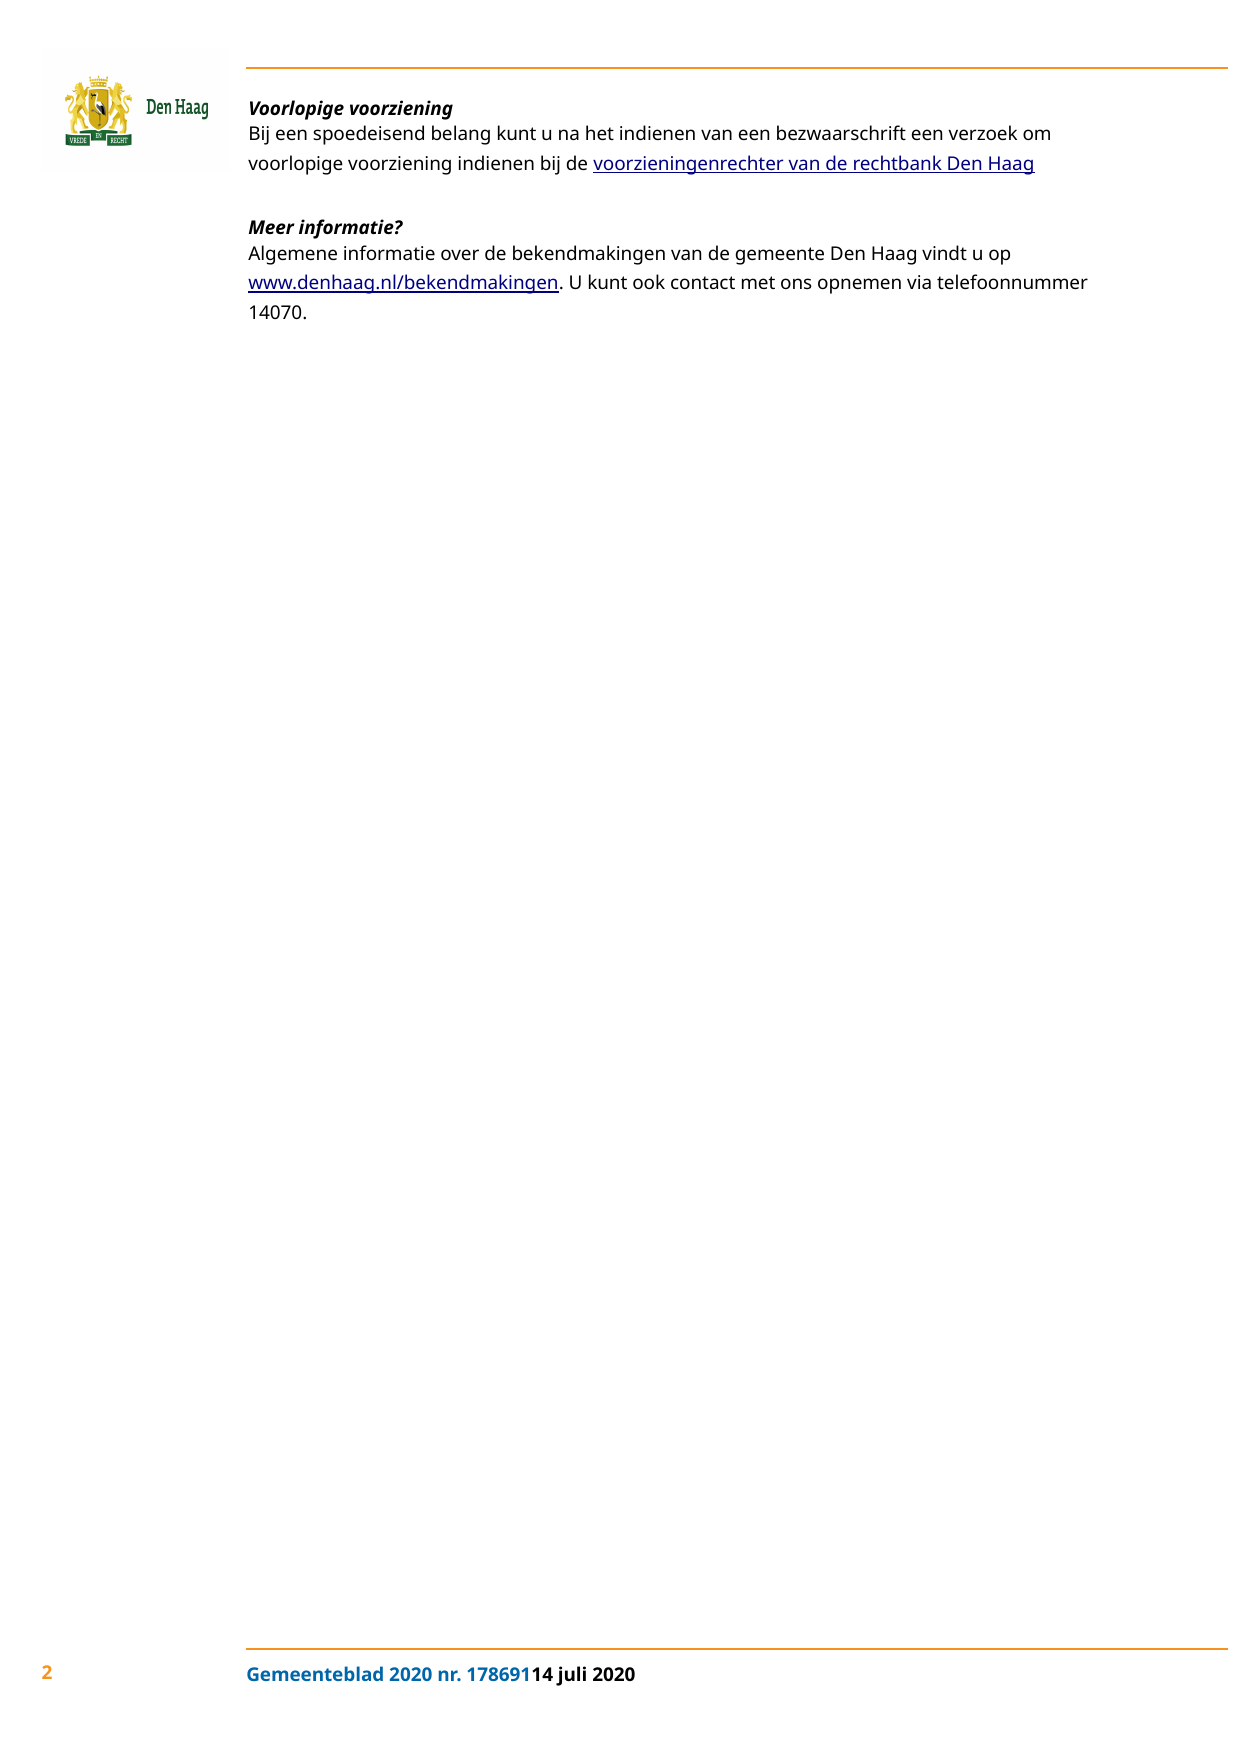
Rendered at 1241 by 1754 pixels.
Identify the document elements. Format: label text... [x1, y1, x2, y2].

text Algemene informatie over de bekendmakingen van de gemeente Den Haag vindt u op www.denhaag.nl/bekendmakingen. U kunt ook contact met ons opnemen via telefoonnummer 14070. [248, 240, 1152, 325]
text Voorlopige voorziening [248, 95, 1152, 121]
text Bij een spoedeisend belang kunt u na het indienen van een bezwaarschrift een verzoek om voorlopige voorziening indienen bij de voorzieningenrechter van de rechtbank Den Haag [248, 121, 1152, 176]
picture [41, 47, 231, 172]
text Meer informatie? [248, 214, 1152, 240]
